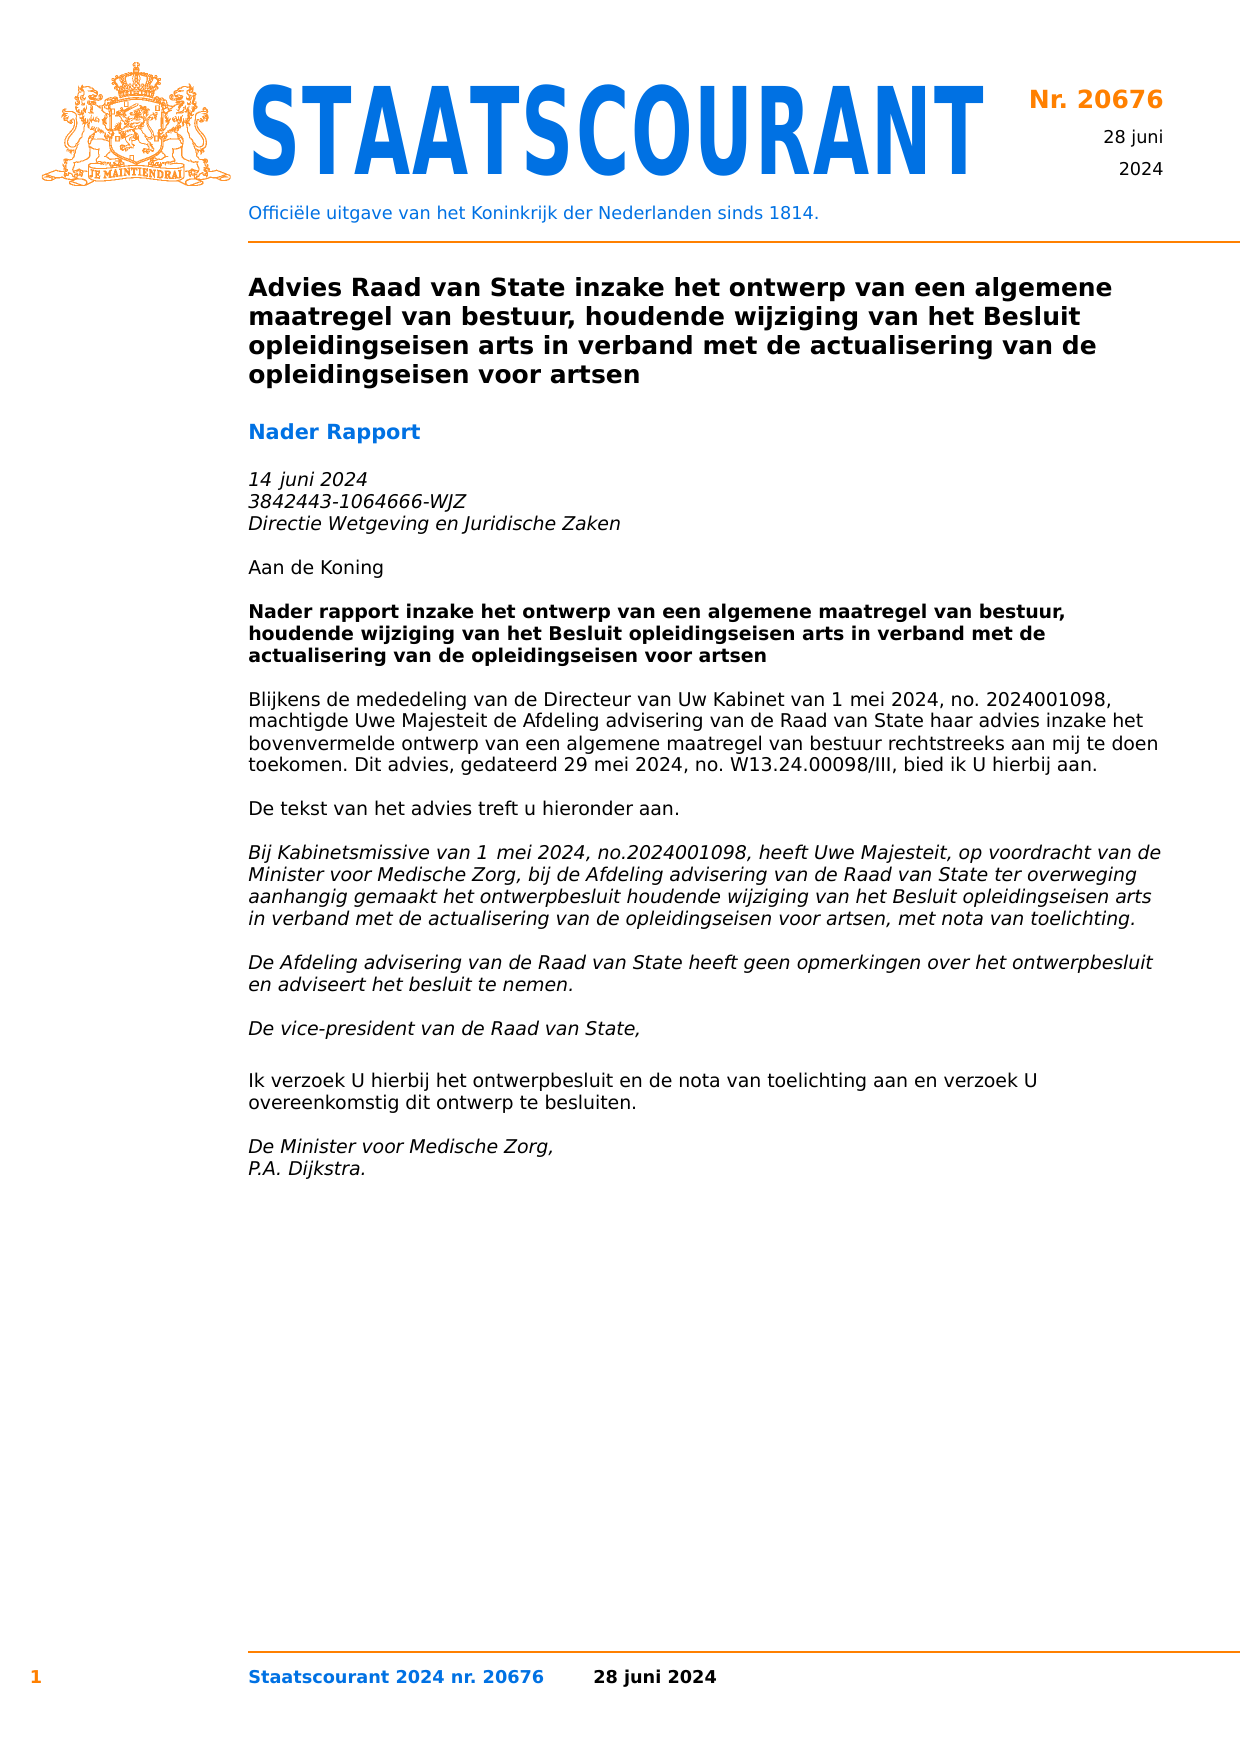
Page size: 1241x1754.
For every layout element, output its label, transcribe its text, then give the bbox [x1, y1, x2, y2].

table_header Nr. 20676 [998, 62, 1240, 121]
table_cell Officiële uitgave van het Koninkrijk der Nederlanden sinds 1814. [248, 203, 1240, 241]
text Bij Kabinetsmissive van 1 mei 2024, no.2024001098, heeft Uwe Majesteit, op voordracht van de Minister voor Medische Zorg, bij de Afdeling advisering van de Raad van State ter overweging aanhangig gemaakt het ontwerpbesluit houdende wijziging van het Besluit opleidingseisen arts in verband met de actualisering van de opleidingseisen voor artsen, met nota van toelichting. [248, 842, 1163, 930]
table_header [25, 62, 248, 241]
text De vice-president van de Raad van State, [248, 1018, 1163, 1040]
text De tekst van het advies treft u hieronder aan. [248, 798, 1163, 820]
text Nader rapport inzake het ontwerp van een algemene maatregel van bestuur, houdende wijziging van het Besluit opleidingseisen arts in verband met de actualisering van de opleidingseisen voor artsen [248, 601, 1163, 667]
table_cell 2024 [998, 153, 1240, 203]
text Directie Wetgeving en Juridische Zaken [248, 513, 1163, 535]
picture [41, 62, 231, 186]
text 3842443-1064666-WJZ [248, 491, 1163, 513]
text De Afdeling advisering van de Raad van State heeft geen opmerkingen over het ontwerpbesluit en adviseert het besluit te nemen. [248, 952, 1163, 996]
text 14 juni 2024 [248, 469, 1163, 491]
table_header STAATSCOURANT [248, 62, 998, 203]
subtitle Nader Rapport [248, 420, 1163, 444]
text Ik verzoek U hierbij het ontwerpbesluit en de nota van toelichting aan en verzoek U overeenkomstig dit ontwerp te besluiten. [248, 1070, 1163, 1114]
text Blijkens de mededeling van de Directeur van Uw Kabinet van 1 mei 2024, no. 2024001098, machtigde Uwe Majesteit de Afdeling advisering van de Raad van State haar advies inzake het bovenvermelde ontwerp van een algemene maatregel van bestuur rechtstreeks aan mij te doen toekomen. Dit advies, gedateerd 29 mei 2024, no. W13.24.00098/III, bied ik U hierbij aan. [248, 688, 1163, 776]
subtitle Advies Raad van State inzake het ontwerp van een algemene maatregel van bestuur, houdende wijziging van het Besluit opleidingseisen arts in verband met de actualisering van de opleidingseisen voor artsen [248, 273, 1163, 390]
text Aan de Koning [248, 557, 1163, 579]
table_cell 28 juni [998, 121, 1240, 153]
text De Minister voor Medische Zorg, P.A. Dijkstra. [248, 1136, 1163, 1179]
